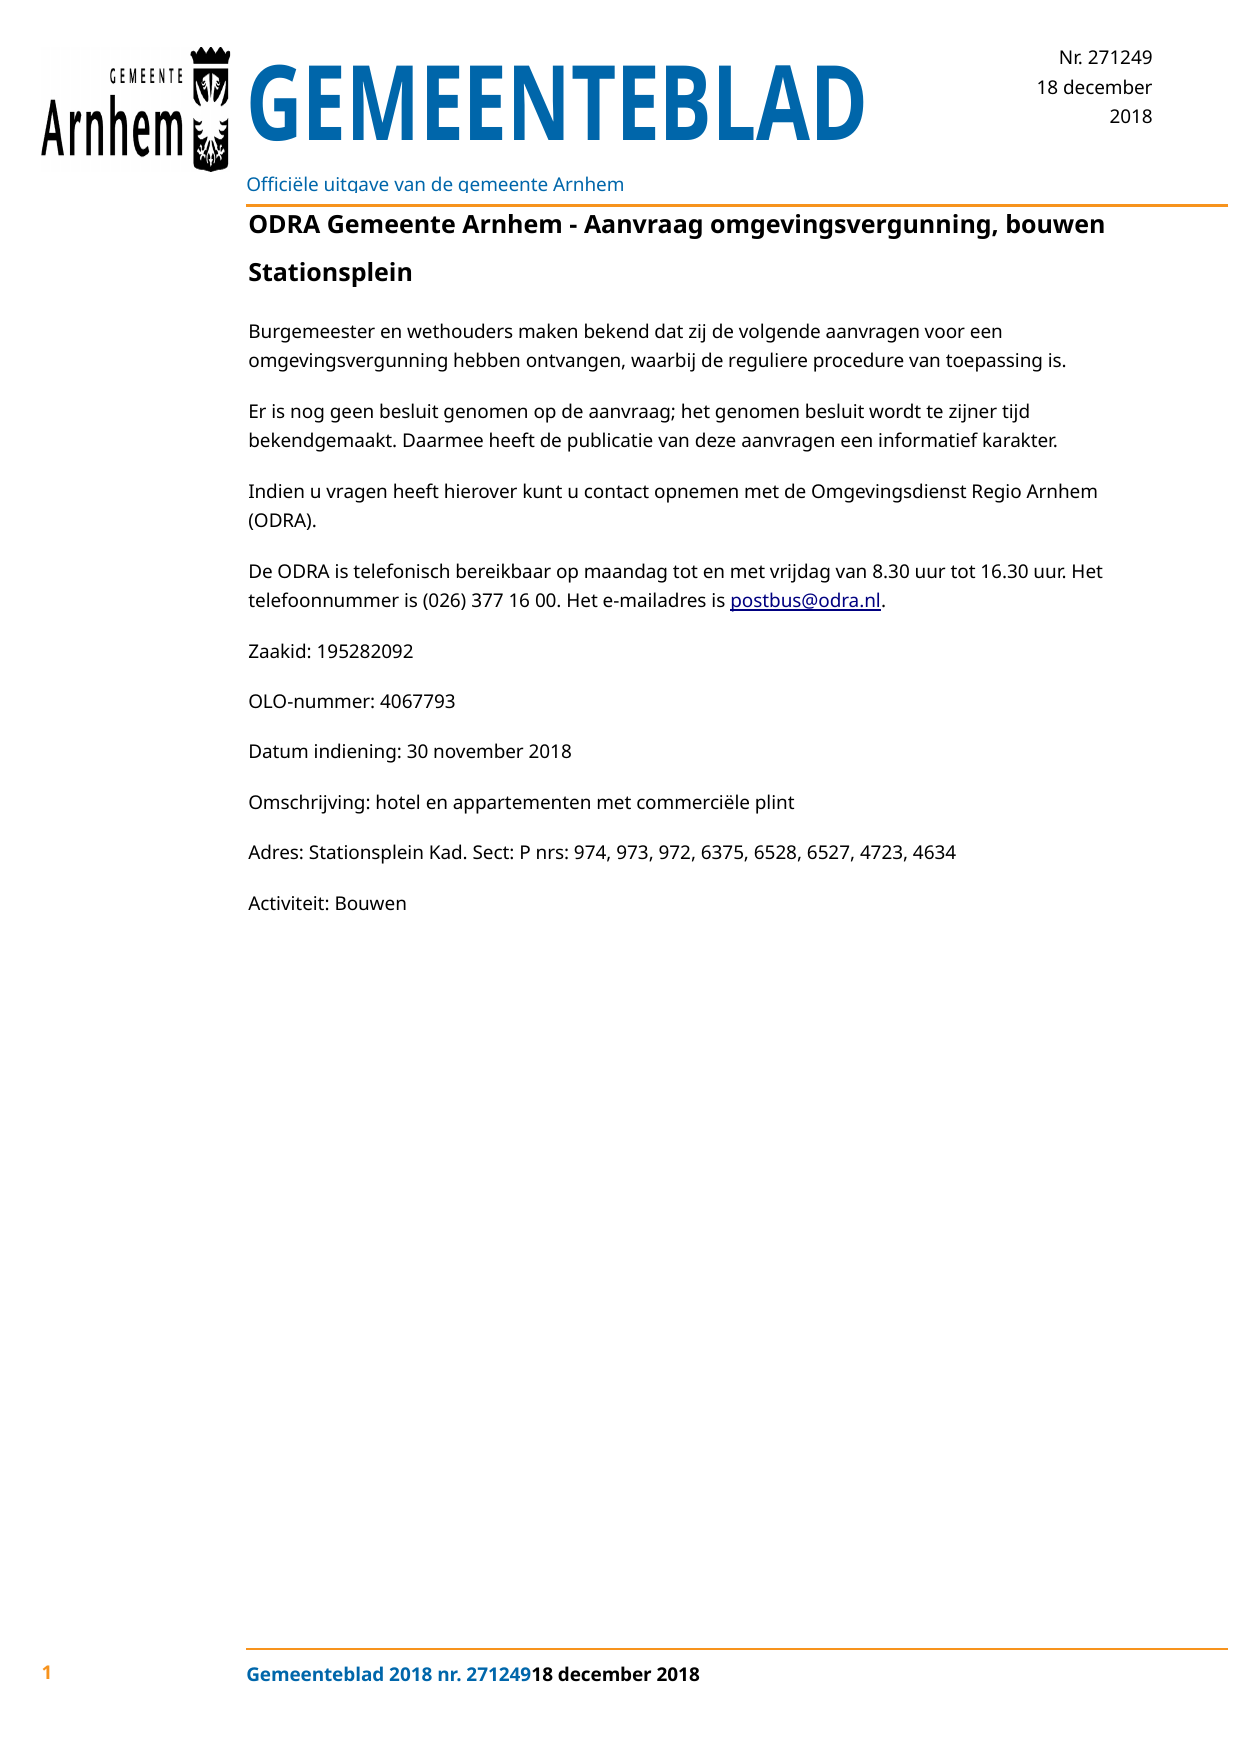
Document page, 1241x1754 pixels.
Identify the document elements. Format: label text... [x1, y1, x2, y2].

text ODRA Gemeente Arnhem - Aanvraag omgevingsvergunning, bouwen Stationsplein [248, 207, 1152, 288]
text Indien u vragen heeft hierover kunt u contact opnemen met de Omgevingsdienst Regio Arnhem (ODRA). [248, 478, 1152, 533]
text Er is nog geen besluit genomen op de aanvraag; het genomen besluit wordt te zijner tijd bekendgemaakt. Daarmee heeft de publicatie van deze aanvragen een informatief karakter. [248, 398, 1152, 453]
text Adres: Stationsplein Kad. Sect: P nrs: 974, 973, 972, 6375, 6528, 6527, 4723, 4634 [248, 839, 1152, 865]
text Burgemeester en wethouders maken bekend dat zij de volgende aanvragen voor een omgevingsvergunning hebben ontvangen, waarbij de reguliere procedure van toepassing is. [248, 318, 1152, 373]
text Activiteit: Bouwen [248, 890, 1152, 916]
text OLO-nummer: 4067793 [248, 688, 1152, 714]
text Zaakid: 195282092 [248, 638, 1152, 664]
text Omschrijving: hotel en appartementen met commerciële plint [248, 789, 1152, 815]
text Datum indiening: 30 november 2018 [248, 739, 1152, 764]
picture [41, 47, 231, 172]
text De ODRA is telefonisch bereikbaar op maandag tot en met vrijdag van 8.30 uur tot 16.30 uur. Het telefoonnummer is (026) 377 16 00. Het e-mailadres is postbus@odra.nl. [248, 558, 1152, 613]
